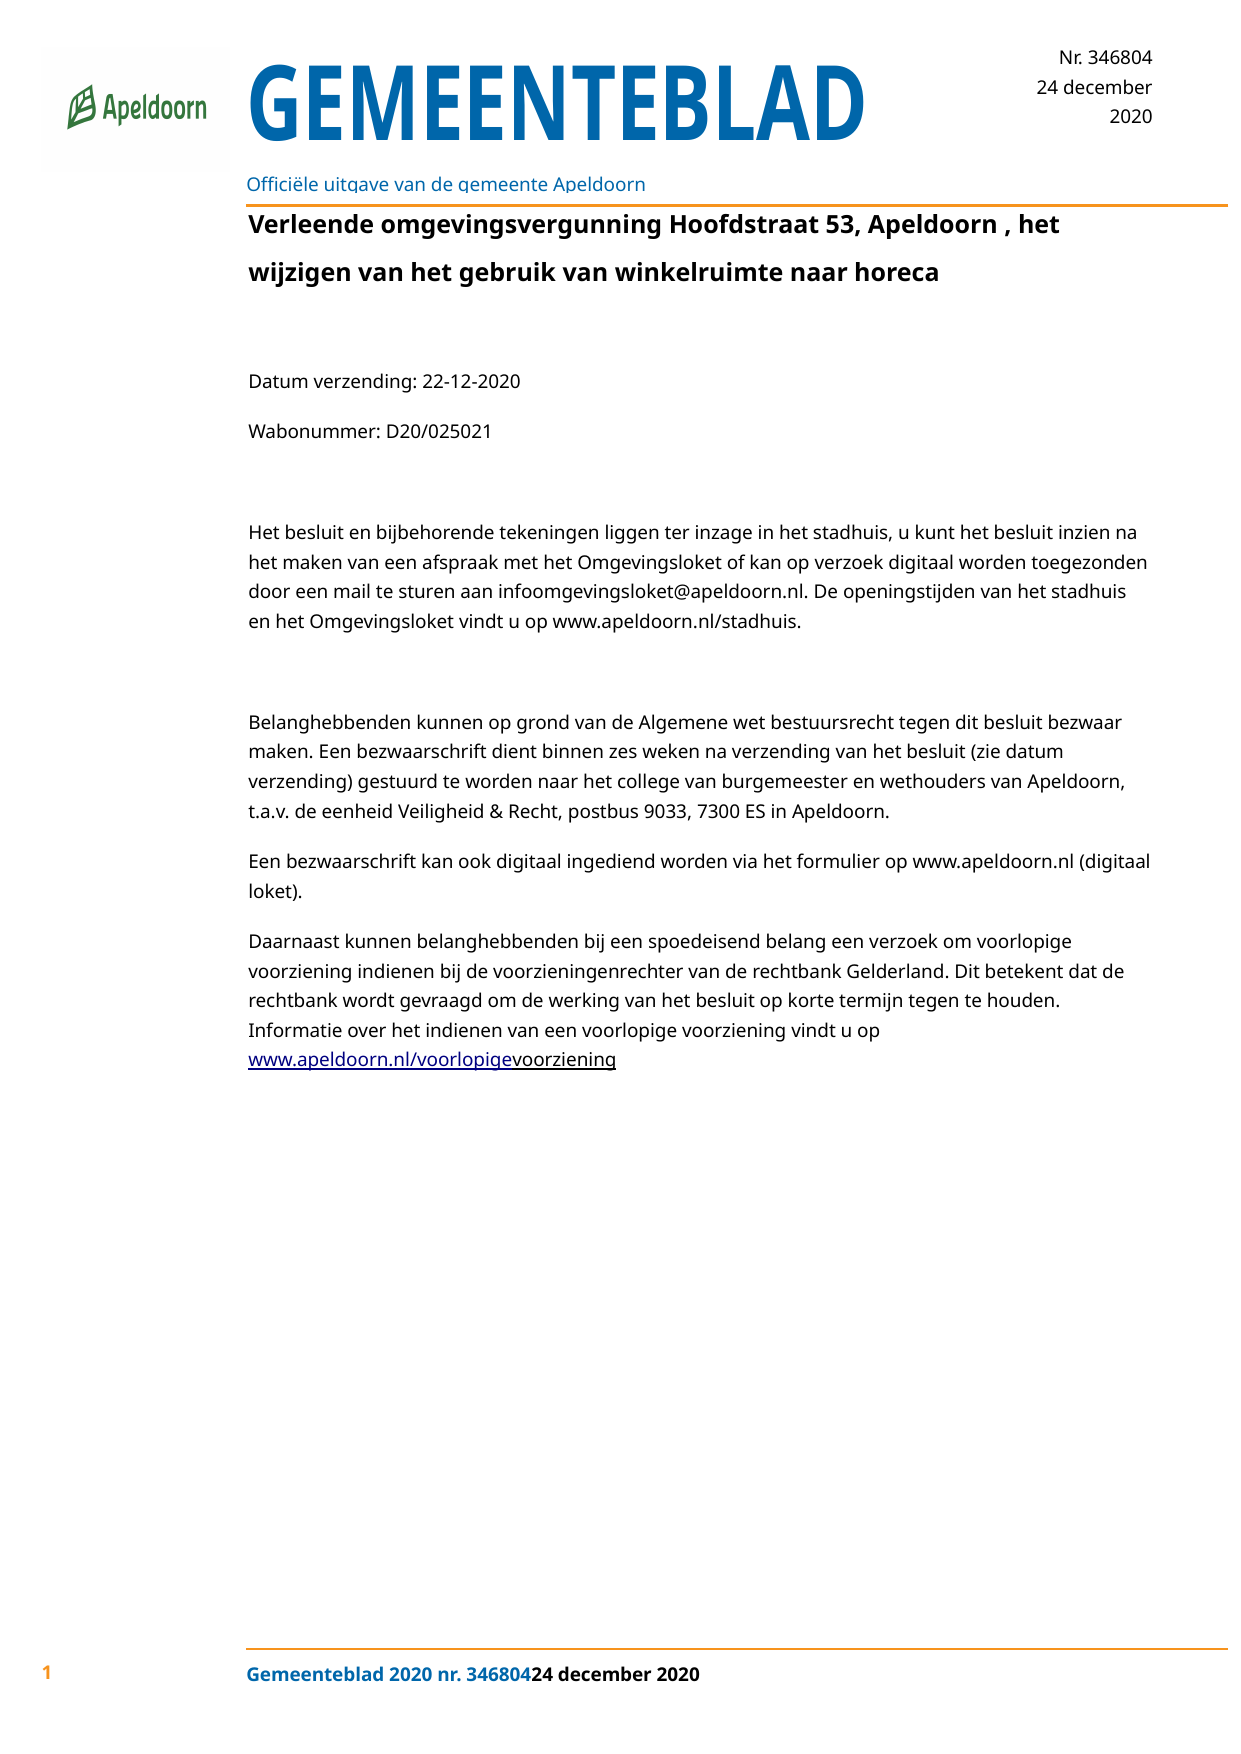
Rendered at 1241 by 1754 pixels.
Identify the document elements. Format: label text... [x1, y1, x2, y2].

picture [41, 47, 231, 172]
text Het besluit en bijbehorende tekeningen liggen ter inzage in het stadhuis, u kunt het besluit inzien na het maken van een afspraak met het Omgevingsloket of kan op verzoek digitaal worden toegezonden door een mail te sturen aan infoomgevingsloket@apeldoorn.nl. De openingstijden van het stadhuis en het Omgevingsloket vindt u op www.apeldoorn.nl/stadhuis. [248, 519, 1152, 634]
text Wabonummer: D20/025021 [248, 419, 1152, 444]
text Een bezwaarschrift kan ook digitaal ingediend worden via het formulier op www.apeldoorn.nl (digitaal loket). [248, 848, 1152, 904]
text Verleende omgevingsvergunning Hoofdstraat 53, Apeldoorn , het wijzigen van het gebruik van winkelruimte naar horeca [248, 207, 1152, 288]
text Daarnaast kunnen belanghebbenden bij een spoedeisend belang een verzoek om voorlopige voorziening indienen bij de voorzieningenrechter van de rechtbank Gelderland. Dit betekent dat de rechtbank wordt gevraagd om de werking van het besluit op korte termijn tegen te houden. Informatie over het indienen van een voorlopige voorziening vindt u op www.apeldoorn.nl/voorlopigevoorziening [248, 928, 1152, 1072]
text Belanghebbenden kunnen op grond van de Algemene wet bestuursrecht tegen dit besluit bezwaar maken. Een bezwaarschrift dient binnen zes weken na verzending van het besluit (zie datum verzending) gestuurd te worden naar het college van burgemeester en wethouders van Apeldoorn, t.a.v. de eenheid Veiligheid & Recht, postbus 9033, 7300 ES in Apeldoorn. [248, 709, 1152, 824]
text Datum verzending: 22-12-2020 [248, 368, 1152, 394]
